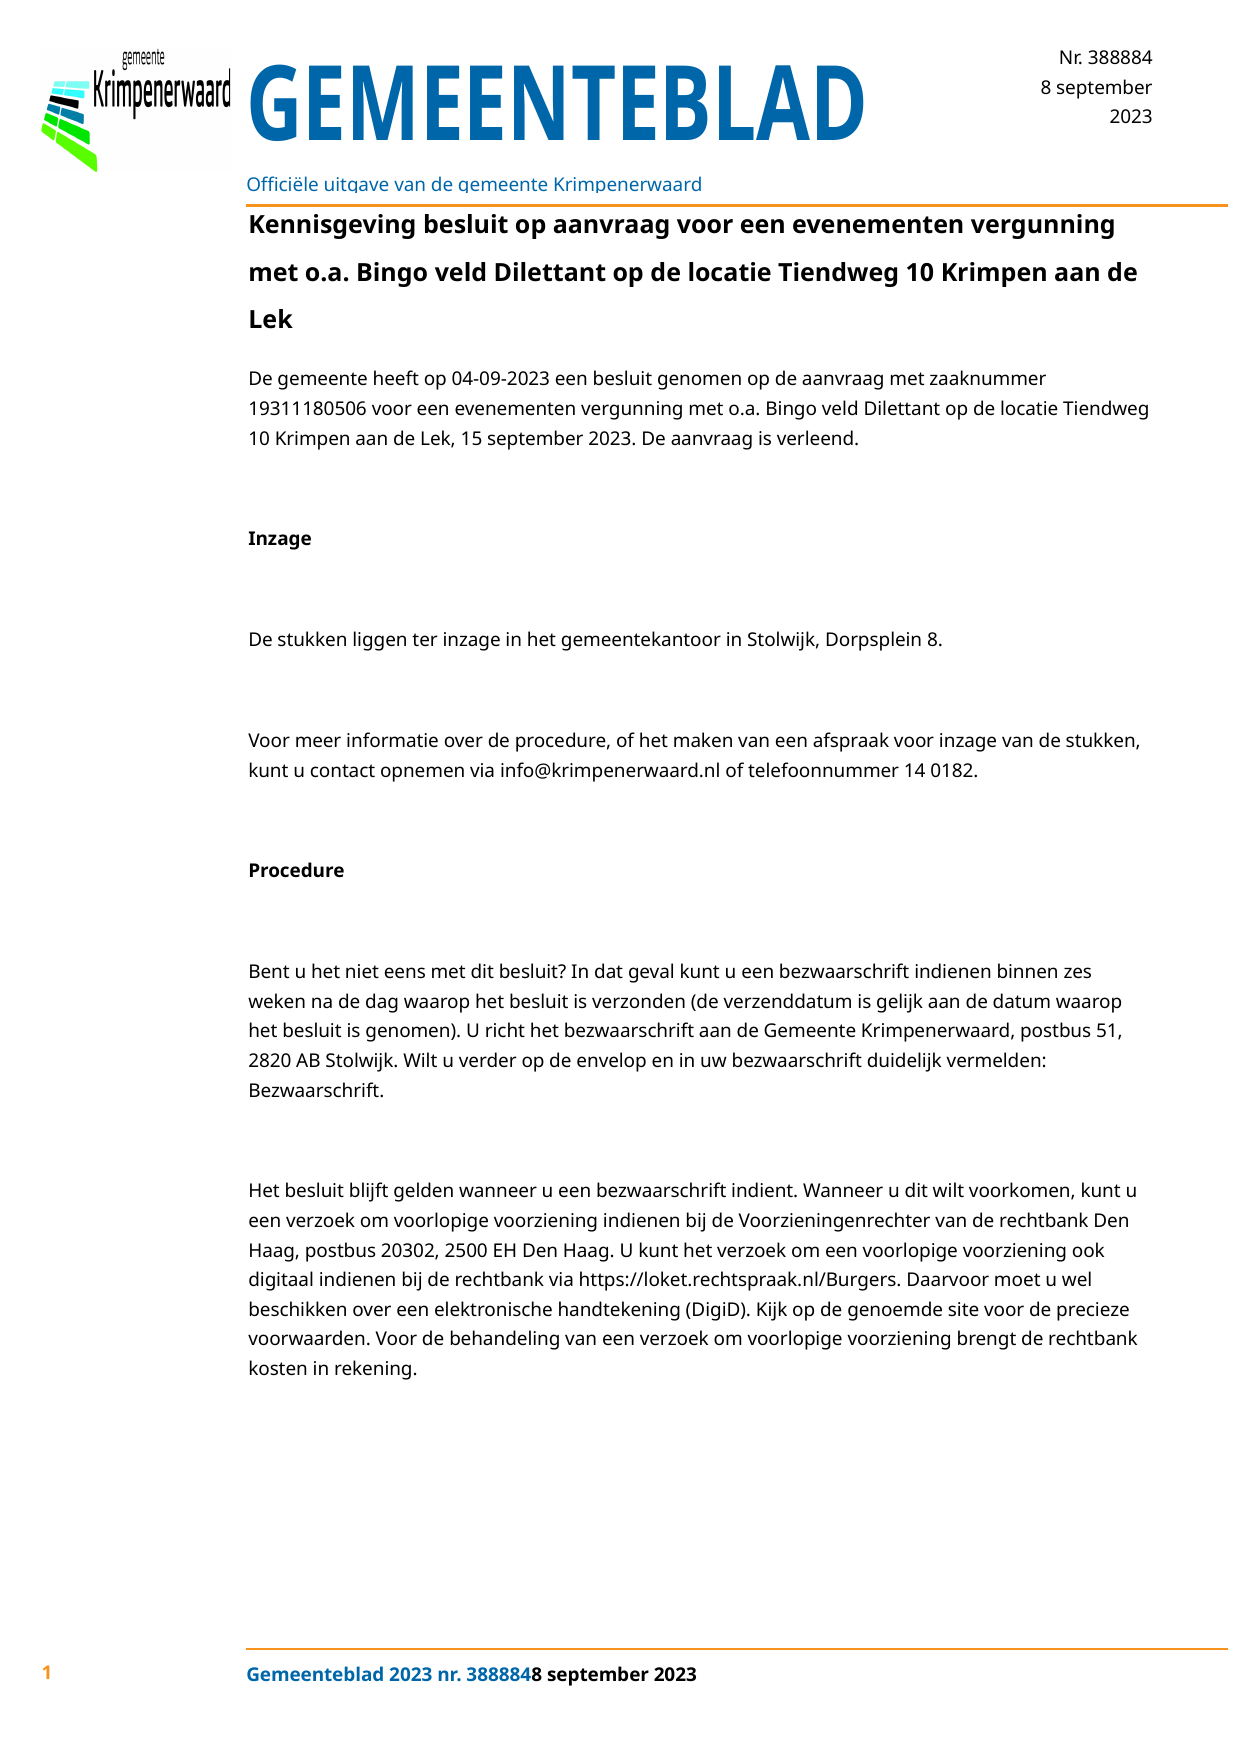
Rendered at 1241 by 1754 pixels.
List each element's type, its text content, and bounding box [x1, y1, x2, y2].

text Bent u het niet eens met dit besluit? In dat geval kunt u een bezwaarschrift indienen binnen zes weken na de dag waarop het besluit is verzonden (de verzenddatum is gelijk aan de datum waarop het besluit is genomen). U richt het bezwaarschrift aan de Gemeente Krimpenerwaard, postbus 51, 2820 AB Stolwijk. Wilt u verder op de envelop en in uw bezwaarschrift duidelijk vermelden: Bezwaarschrift. [248, 958, 1152, 1102]
text Het besluit blijft gelden wanneer u een bezwaarschrift indient. Wanneer u dit wilt voorkomen, kunt u een verzoek om voorlopige voorziening indienen bij de Voorzieningenrechter van de rechtbank Den Haag, postbus 20302, 2500 EH Den Haag. U kunt het verzoek om een voorlopige voorziening ook digitaal indienen bij de rechtbank via https://loket.rechtspraak.nl/Burgers. Daarvoor moet u wel beschikken over een elektronische handtekening (DigiD). Kijk op de genoemde site voor de precieze voorwaarden. Voor de behandeling van een verzoek om voorlopige voorziening brengt de rechtbank kosten in rekening. [248, 1178, 1152, 1381]
text Voor meer informatie over de procedure, of het maken van een afspraak voor inzage van de stukken, kunt u contact opnemen via info@krimpenerwaard.nl of telefoonnummer 14 0182. [248, 727, 1152, 782]
text Kennisgeving besluit op aanvraag voor een evenementen vergunning met o.a. Bingo veld Dilettant op de locatie Tiendweg 10 Krimpen aan de Lek [248, 207, 1152, 336]
text Inzage [248, 526, 1152, 551]
text De gemeente heeft op 04-09-2023 een besluit genomen op de aanvraag met zaaknummer 19311180506 voor een evenementen vergunning met o.a. Bingo veld Dilettant op de locatie Tiendweg 10 Krimpen aan de Lek, 15 september 2023. De aanvraag is verleend. [248, 366, 1152, 450]
text Procedure [248, 858, 1152, 883]
text De stukken liggen ter inzage in het gemeentekantoor in Stolwijk, Dorpsplein 8. [248, 626, 1152, 652]
picture [41, 47, 231, 172]
